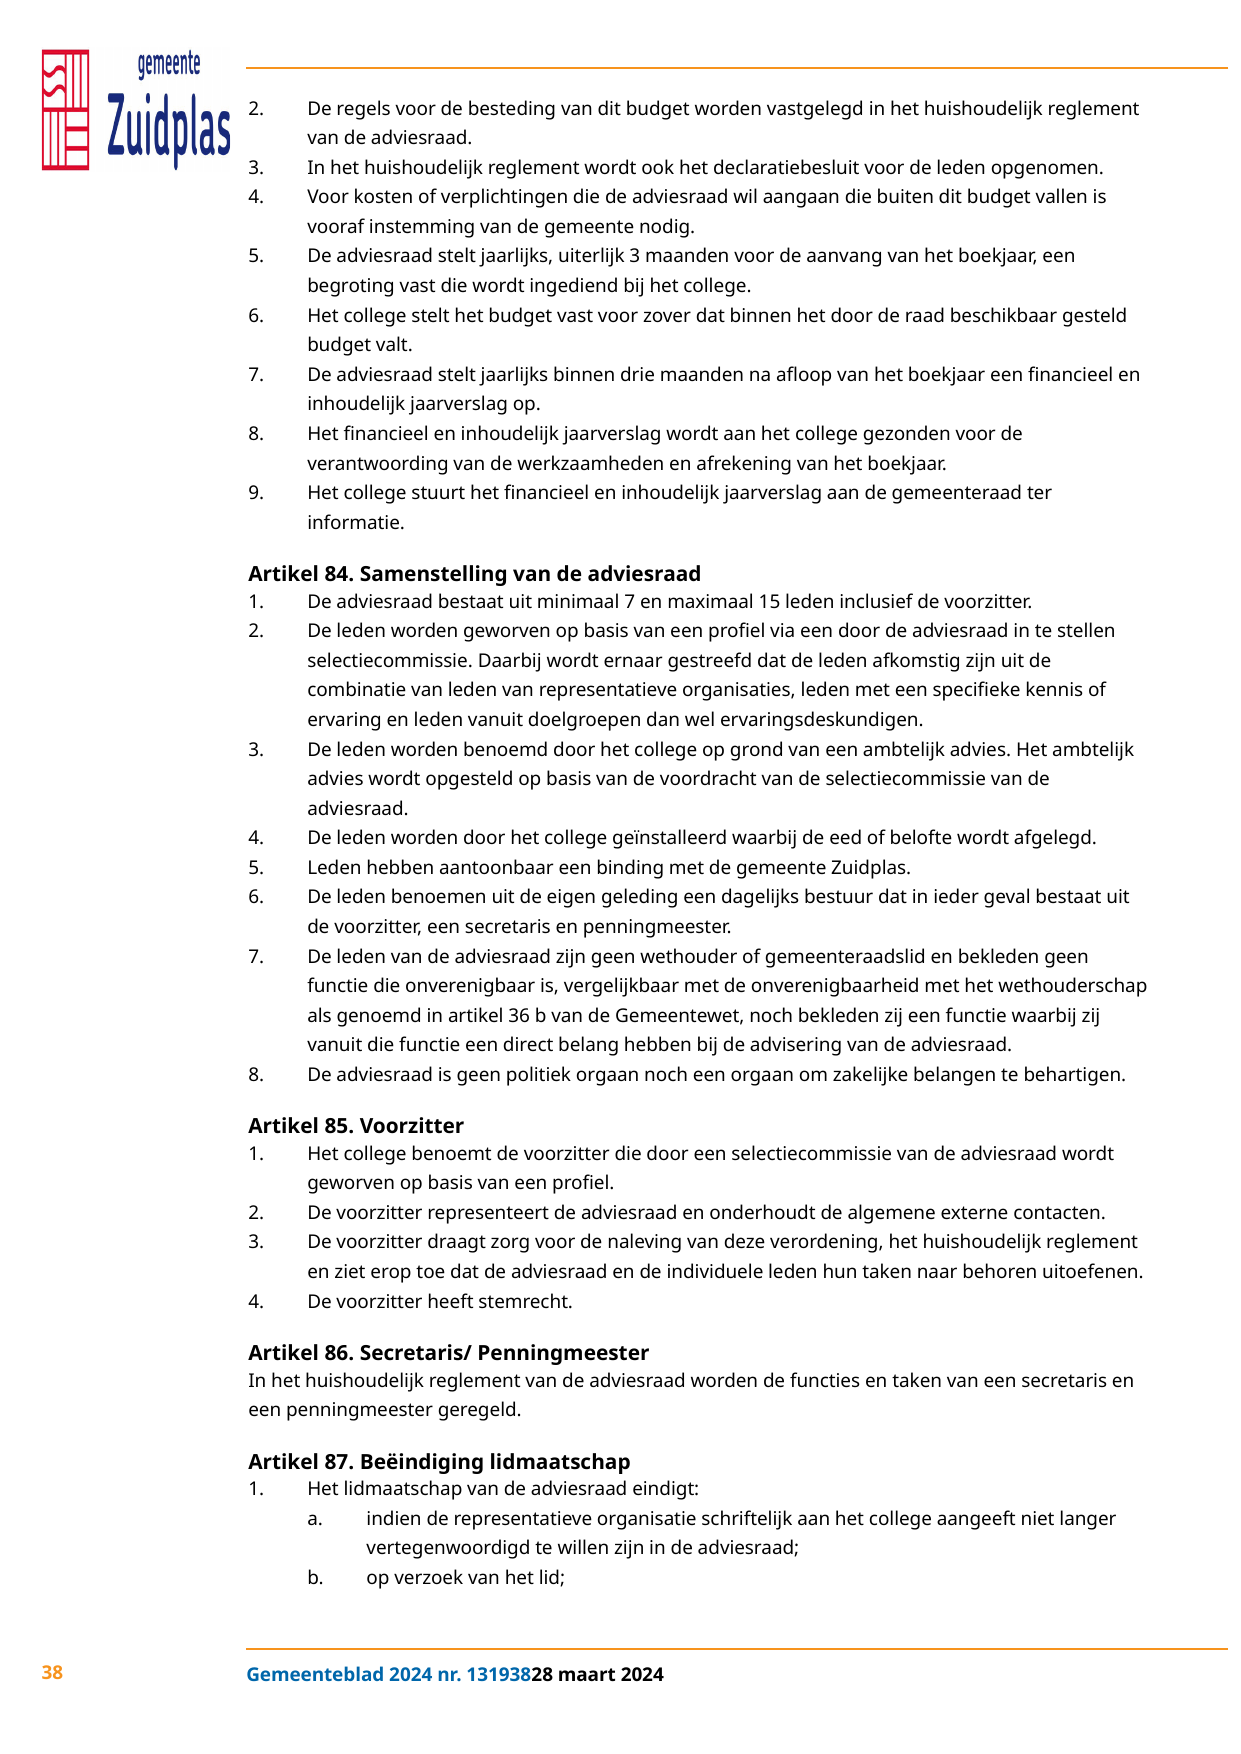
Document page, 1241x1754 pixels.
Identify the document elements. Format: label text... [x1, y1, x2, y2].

list De regels voor de besteding van dit budget worden vastgelegd in het huishoudelijk reglement van de adviesraad. [248, 95, 1152, 150]
list Het college stelt het budget vast voor zover dat binnen het door de raad beschikbaar gesteld budget valt. [248, 302, 1152, 357]
list De voorzitter representeert de adviesraad en onderhoudt de algemene externe contacten. [248, 1199, 1152, 1225]
text Artikel 86. Secretaris/ Penningmeester [248, 1338, 1152, 1367]
list De voorzitter heeft stemrecht. [248, 1288, 1152, 1314]
text Artikel 84. Samenstelling van de adviesraad [248, 559, 1152, 588]
list Het financieel en inhoudelijk jaarverslag wordt aan het college gezonden voor de verantwoording van de werkzaamheden en afrekening van het boekjaar. [248, 420, 1152, 476]
list De leden van de adviesraad zijn geen wethouder of gemeenteraadslid en bekleden geen functie die onverenigbaar is, vergelijkbaar met de onverenigbaarheid met het wethouderschap als genoemd in artikel 36 b van de Gemeentewet, noch bekleden zij een functie waarbij zij vanuit die functie een direct belang hebben bij de advisering van de adviesraad. [248, 943, 1152, 1057]
picture [41, 47, 231, 172]
list In het huishoudelijk reglement wordt ook het declaratiebesluit voor de leden opgenomen. [248, 154, 1152, 180]
list De adviesraad stelt jaarlijks binnen drie maanden na afloop van het boekjaar een financieel en inhoudelijk jaarverslag op. [248, 361, 1152, 416]
list De adviesraad stelt jaarlijks, uiterlijk 3 maanden voor de aanvang van het boekjaar, een begroting vast die wordt ingediend bij het college. [248, 243, 1152, 298]
list indien de representatieve organisatie schriftelijk aan het college aangeeft niet langer vertegenwoordigd te willen zijn in de adviesraad; [307, 1505, 1152, 1560]
list Het college benoemt de voorzitter die door een selectiecommissie van de adviesraad wordt geworven op basis van een profiel. [248, 1140, 1152, 1195]
text In het huishoudelijk reglement van de adviesraad worden de functies en taken van een secretaris en een penningmeester geregeld. [248, 1367, 1152, 1422]
list De adviesraad is geen politiek orgaan noch een orgaan om zakelijke belangen te behartigen. [248, 1061, 1152, 1087]
list De leden benoemen uit de eigen geleding een dagelijks bestuur dat in ieder geval bestaat uit de voorzitter, een secretaris en penningmeester. [248, 884, 1152, 939]
list Het college stuurt het financieel en inhoudelijk jaarverslag aan de gemeenteraad ter informatie. [248, 479, 1152, 535]
list De adviesraad bestaat uit minimaal 7 en maximaal 15 leden inclusief de voorzitter. [248, 588, 1152, 613]
text Artikel 85. Voorzitter [248, 1112, 1152, 1140]
list De leden worden door het college geïnstalleerd waarbij de eed of belofte wordt afgelegd. [248, 824, 1152, 850]
list op verzoek van het lid; [307, 1564, 1152, 1590]
text Artikel 87. Beëindiging lidmaatschap [248, 1447, 1152, 1475]
list De leden worden geworven op basis van een profiel via een door de adviesraad in te stellen selectiecommissie. Daarbij wordt ernaar gestreefd dat de leden afkomstig zijn uit de combinatie van leden van representatieve organisaties, leden met een specifieke kennis of ervaring en leden vanuit doelgroepen dan wel ervaringsdeskundigen. [248, 617, 1152, 732]
list Voor kosten of verplichtingen die de adviesraad wil aangaan die buiten dit budget vallen is vooraf instemming van de gemeente nodig. [248, 183, 1152, 239]
list De voorzitter draagt zorg voor de naleving van deze verordening, het huishoudelijk reglement en ziet erop toe dat de adviesraad en de individuele leden hun taken naar behoren uitoefenen. [248, 1229, 1152, 1284]
list De leden worden benoemd door het college op grond van een ambtelijk advies. Het ambtelijk advies wordt opgesteld op basis van de voordracht van de selectiecommissie van de adviesraad. [248, 736, 1152, 821]
list Leden hebben aantoonbaar een binding met de gemeente Zuidplas. [248, 854, 1152, 880]
list Het lidmaatschap van de adviesraad eindigt: [248, 1475, 1152, 1501]
